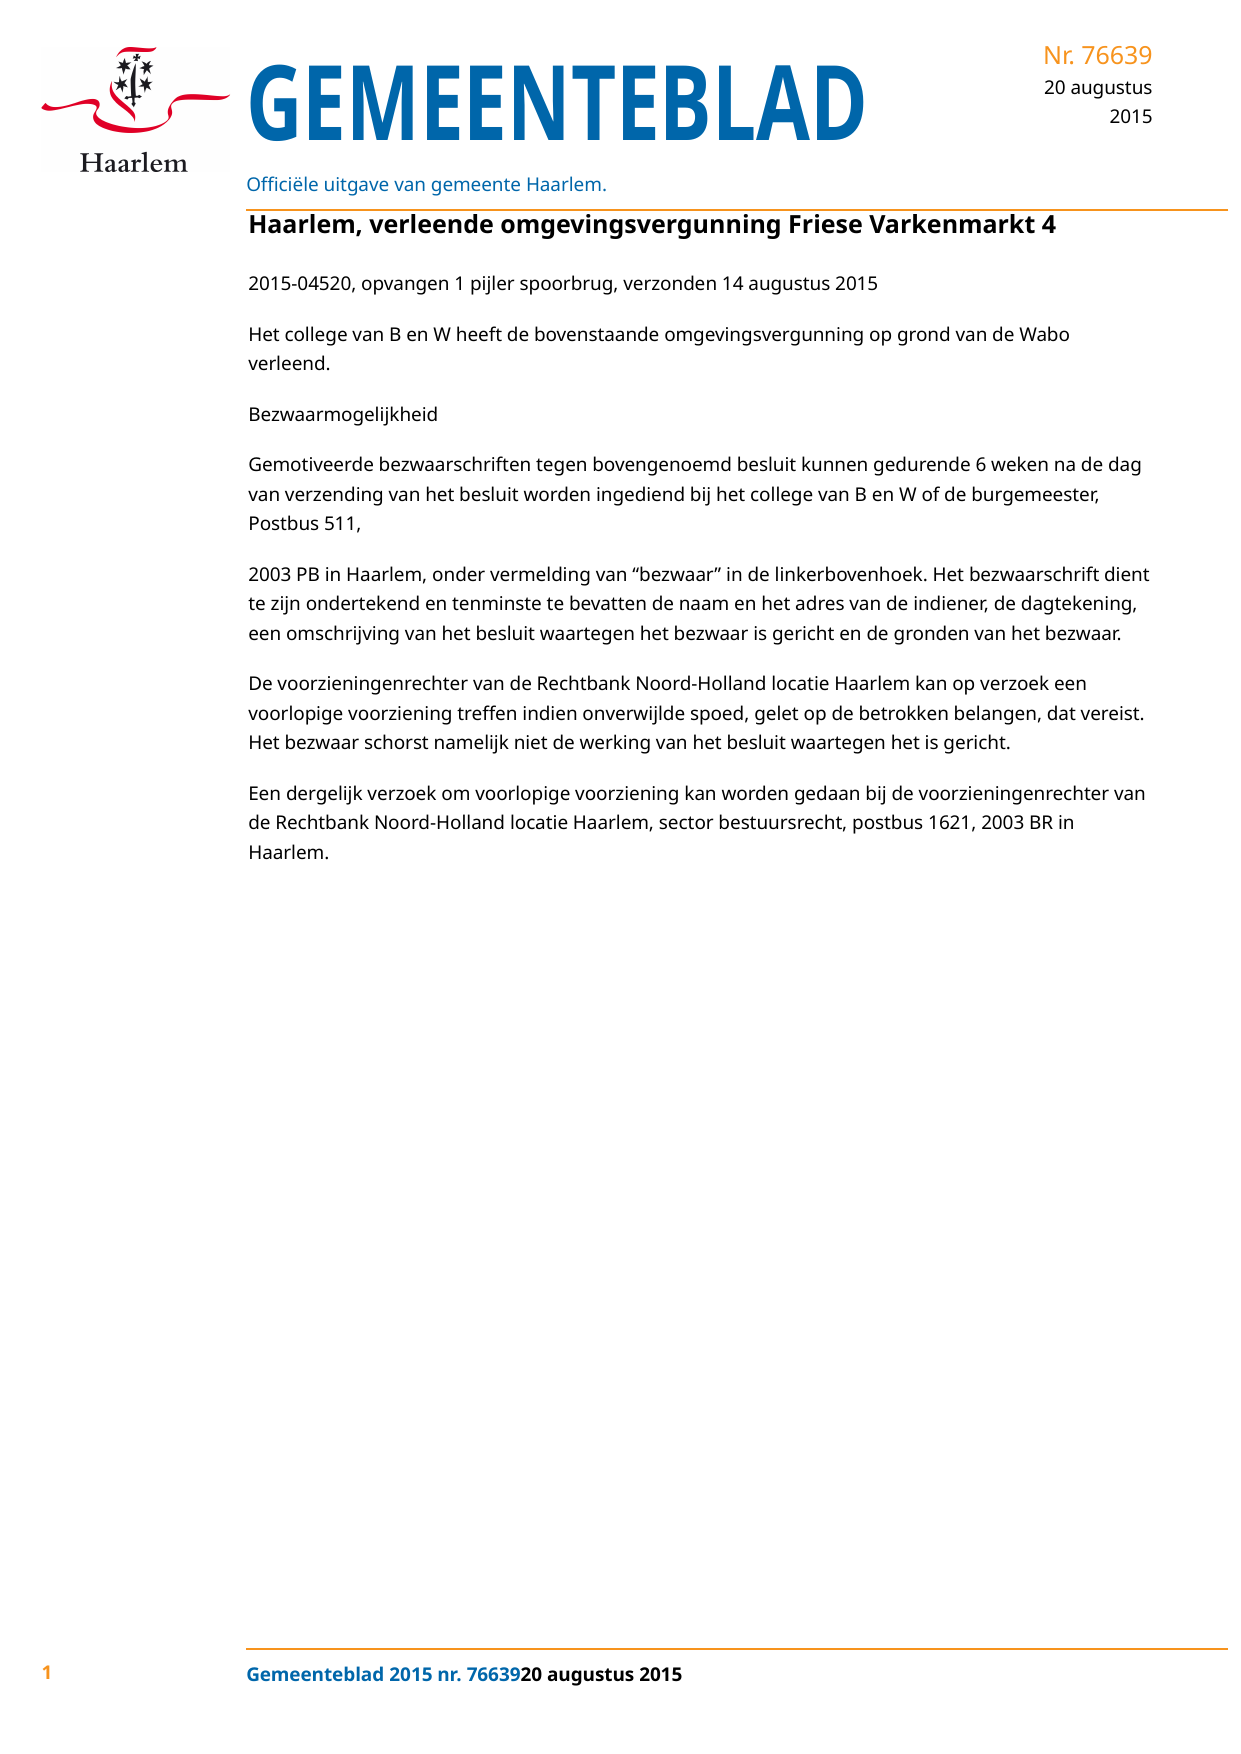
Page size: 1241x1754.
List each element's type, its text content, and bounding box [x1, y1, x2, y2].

picture [41, 47, 231, 172]
text De voorzieningenrechter van de Rechtbank Noord-Holland locatie Haarlem kan op verzoek een voorlopige voorziening treffen indien onverwijlde spoed, gelet op de betrokken belangen, dat vereist. Het bezwaar schorst namelijk niet de werking van het besluit waartegen het is gericht. [248, 670, 1152, 755]
text 2003 PB in Haarlem, onder vermelding van “bezwaar” in de linkerbovenhoek. Het bezwaarschrift dient te zijn ondertekend en tenminste te bevatten de naam en het adres van de indiener, de dagtekening, een omschrijving van het besluit waartegen het bezwaar is gericht en de gronden van het bezwaar. [248, 561, 1152, 646]
text Bezwaarmogelijkheid [248, 401, 1152, 426]
text Een dergelijk verzoek om voorlopige voorziening kan worden gedaan bij de voorzieningenrechter van de Rechtbank Noord-Holland locatie Haarlem, sector bestuursrecht, postbus 1621, 2003 BR in Haarlem. [248, 780, 1152, 865]
text Gemotiveerde bezwaarschriften tegen bovengenoemd besluit kunnen gedurende 6 weken na de dag van verzending van het besluit worden ingediend bij het college van B en W of de burgemeester, Postbus 511, [248, 451, 1152, 536]
text Haarlem, verleende omgevingsvergunning Friese Varkenmarkt 4 [248, 211, 1152, 241]
text 2015-04520, opvangen 1 pijler spoorbrug, verzonden 14 augustus 2015 [248, 270, 1152, 296]
text Het college van B en W heeft de bovenstaande omgevingsvergunning op grond van de Wabo verleend. [248, 321, 1152, 376]
